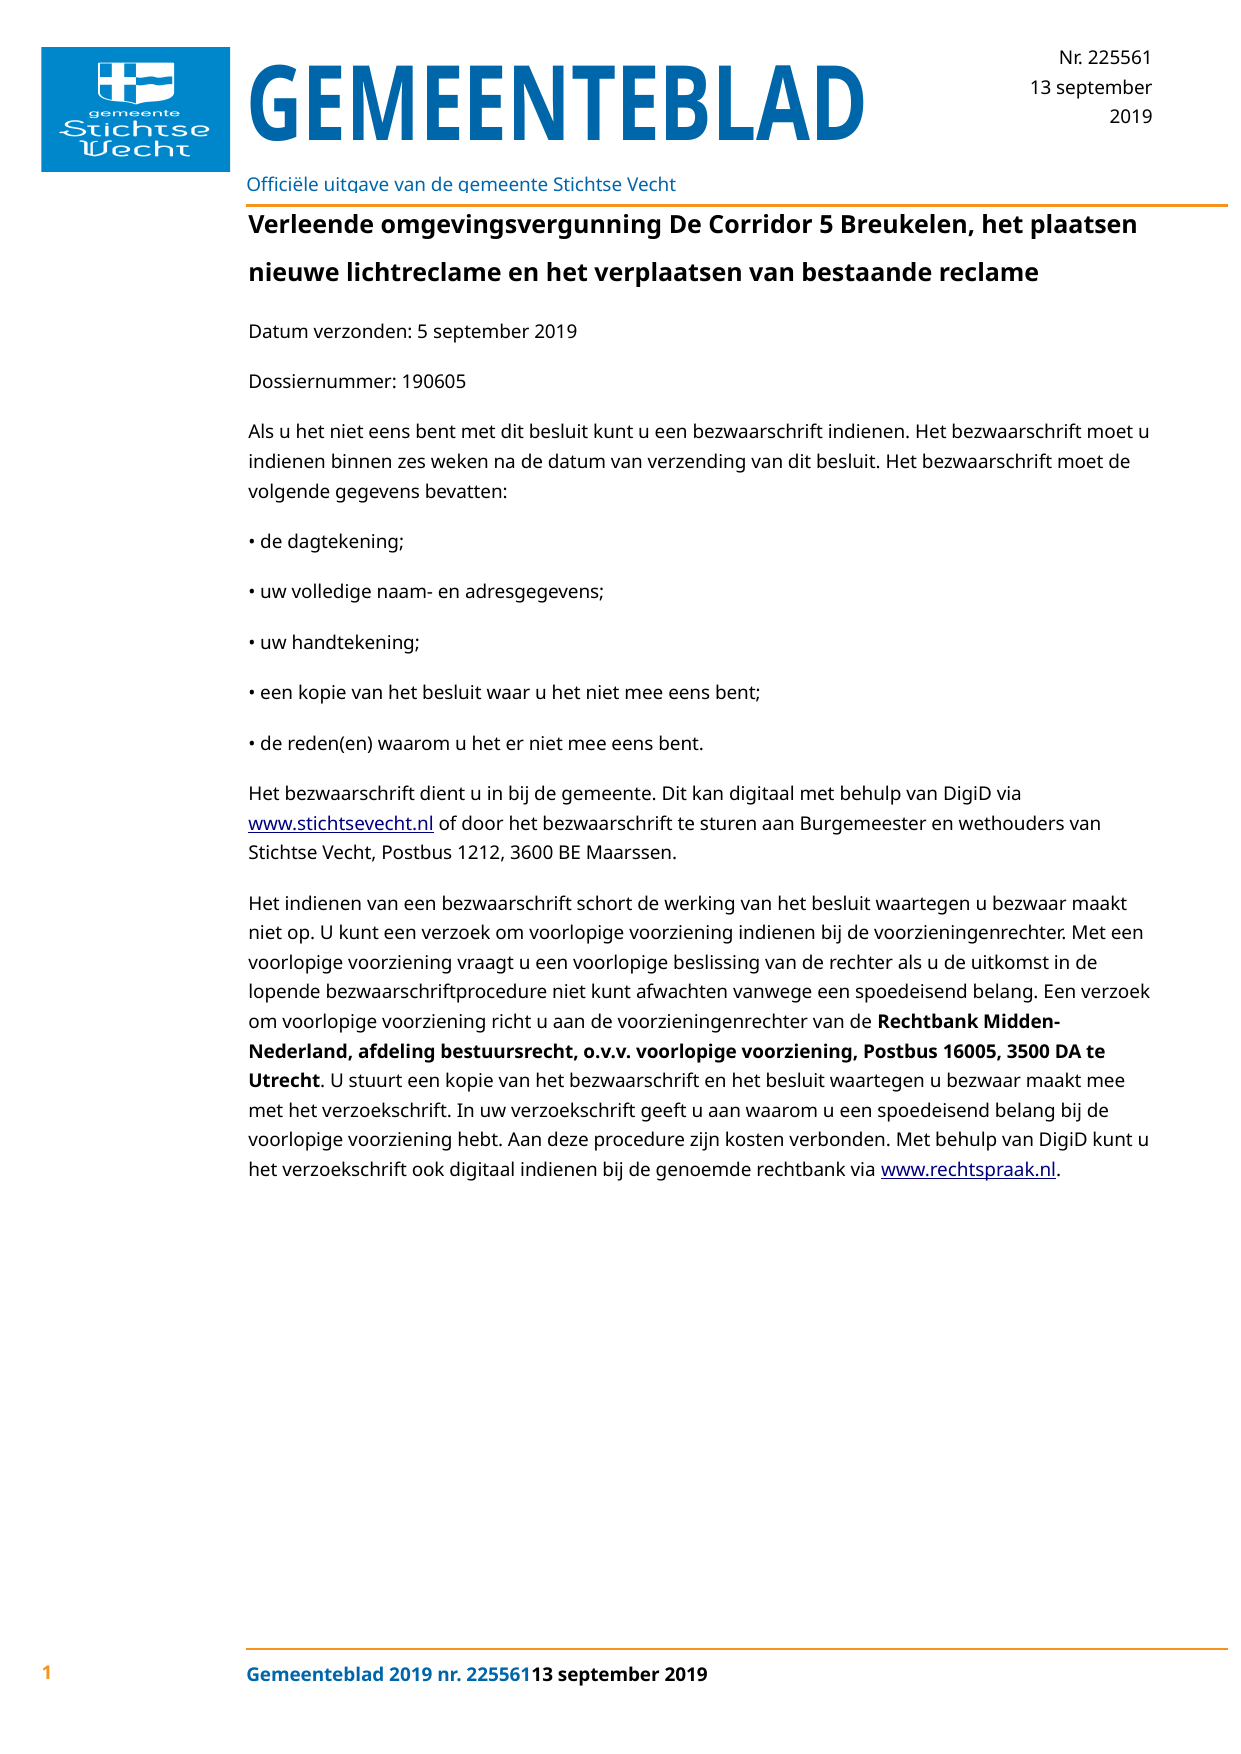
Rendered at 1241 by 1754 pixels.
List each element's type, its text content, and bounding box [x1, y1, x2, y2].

text • uw volledige naam- en adresgegevens; [248, 579, 1152, 604]
text Als u het niet eens bent met dit besluit kunt u een bezwaarschrift indienen. Het bezwaarschrift moet u indienen binnen zes weken na de datum van verzending van dit besluit. Het bezwaarschrift moet de volgende gegevens bevatten: [248, 419, 1152, 504]
text • een kopie van het besluit waar u het niet mee eens bent; [248, 679, 1152, 705]
picture [99, 63, 135, 101]
text • de reden(en) waarom u het er niet mee eens bent. [248, 730, 1152, 756]
text Verleende omgevingsvergunning De Corridor 5 Breukelen, het plaatsen nieuwe lichtreclame en het verplaatsen van bestaande reclame [248, 207, 1152, 288]
text Dossiernummer: 190605 [248, 368, 1152, 394]
text Het bezwaarschrift dient u in bij de gemeente. Dit kan digitaal met behulp van DigiD via www.stichtsevecht.nl of door het bezwaarschrift te sturen aan Burgemeester en wethouders van Stichtse Vecht, Postbus 1212, 3600 BE Maarssen. [248, 780, 1152, 865]
text Datum verzonden: 5 september 2019 [248, 318, 1152, 344]
picture [137, 63, 174, 103]
text Het indienen van een bezwaarschrift schort de werking van het besluit waartegen u bezwaar maakt niet op. U kunt een verzoek om voorlopige voorziening indienen bij de voorzieningenrechter. Met een voorlopige voorziening vraagt u een voorlopige beslissing van de rechter als u de uitkomst in de lopende bezwaarschriftprocedure niet kunt afwachten vanwege een spoedeisend belang. Een verzoek om voorlopige voorziening richt u aan de voorzieningenrechter van de Rechtbank Midden-Nederland, afdeling bestuursrecht, o.v.v. voorlopige voorziening, Postbus 16005, 3500 DA te Utrecht. U stuurt een kopie van het bezwaarschrift en het besluit waartegen u bezwaar maakt mee met het verzoekschrift. In uw verzoekschrift geeft u aan waarom u een spoedeisend belang bij de voorlopige voorziening hebt. Aan deze procedure zijn kosten verbonden. Met behulp van DigiD kunt u het verzoekschrift ook digitaal indienen bij de genoemde rechtbank via www.rechtspraak.nl. [248, 890, 1152, 1182]
text • uw handtekening; [248, 629, 1152, 655]
text • de dagtekening; [248, 528, 1152, 554]
